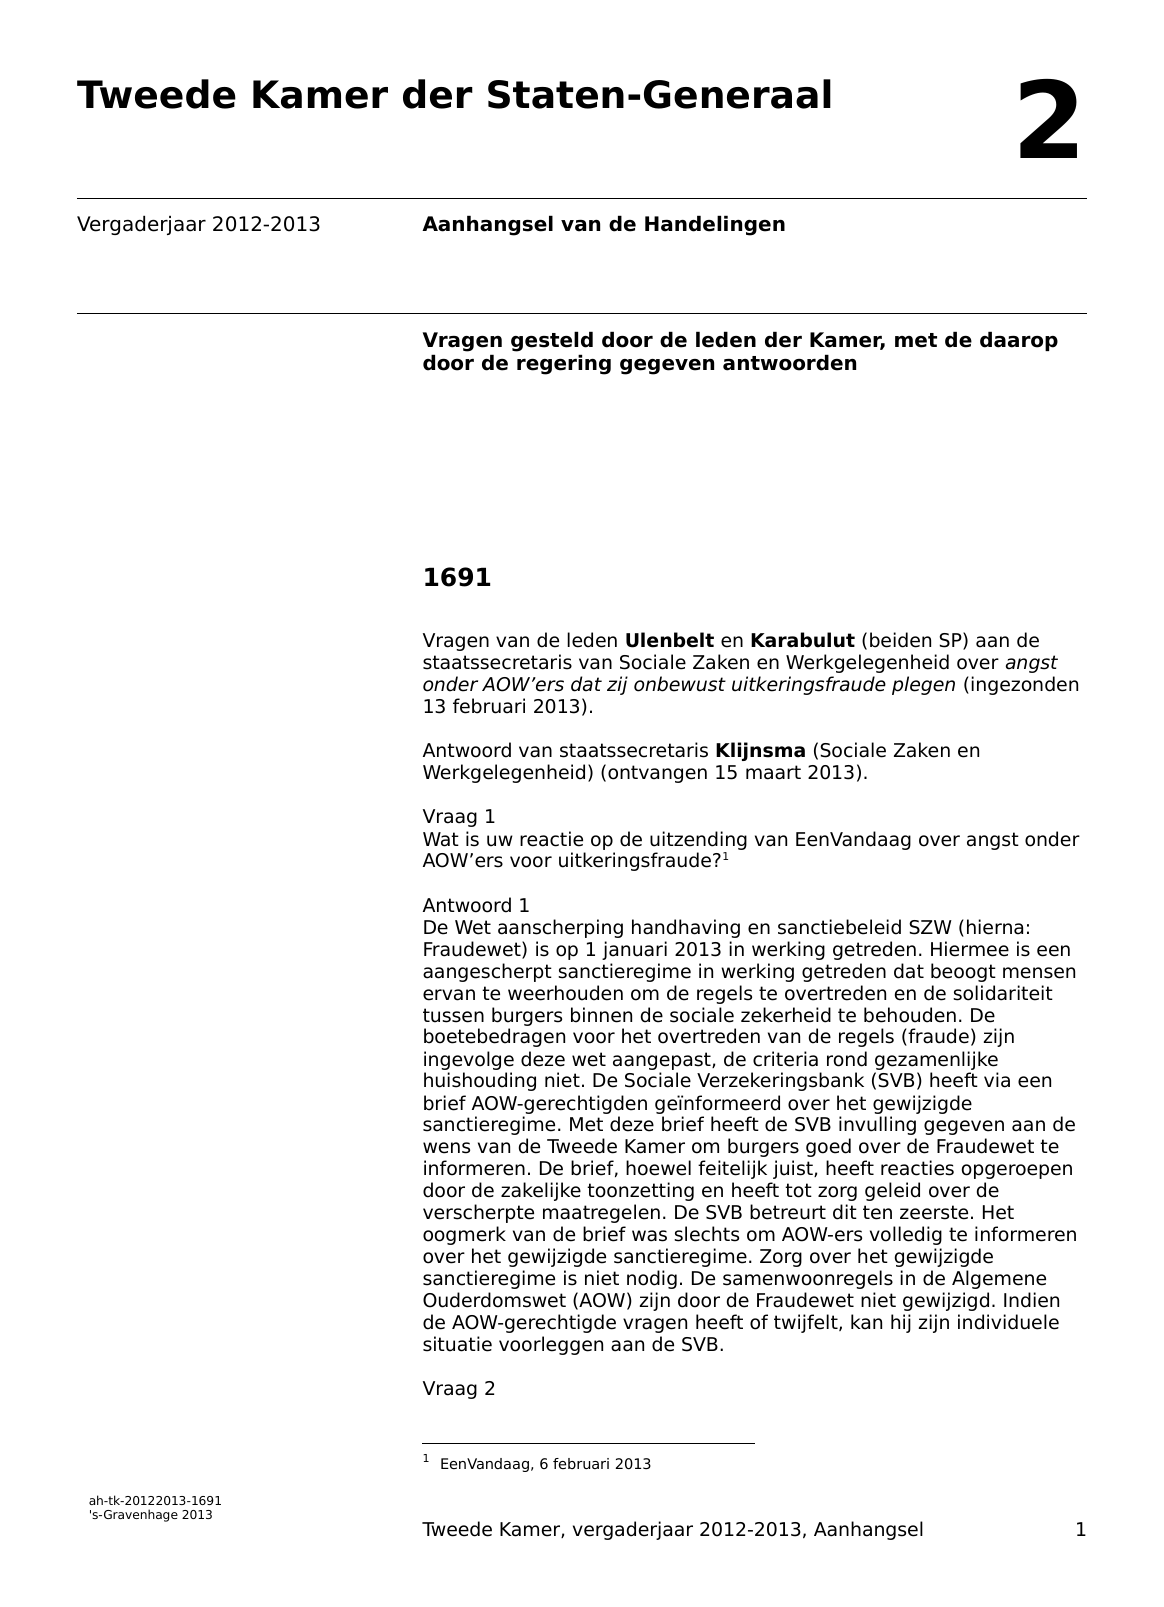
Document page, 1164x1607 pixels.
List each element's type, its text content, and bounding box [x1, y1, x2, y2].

table_cell [77, 314, 422, 375]
text Wat is uw reactie op de uitzending van EenVandaag over angst onder AOW’ers voor uitkeringsfraude? [422, 828, 1087, 872]
text EenVandaag, 6 februari 2013 [422, 1452, 1087, 1474]
text ah-tk-20122013-1691 [88, 1494, 323, 1508]
text Vraag 2 [422, 1378, 1087, 1400]
table_cell Vragen gesteld door de leden der Kamer, met de daarop door de regering gegeven antwoorden [422, 314, 1087, 375]
table_header Tweede Kamer der Staten-Generaal [77, 59, 886, 198]
text Vraag 1 [422, 806, 1087, 828]
text De Wet aanscherping handhaving en sanctiebeleid SZW (hierna: Fraudewet) is op 1 januari 2013 in werking getreden. Hiermee is een aangescherpt sanctieregime in werking getreden dat beoogt mensen ervan te weerhouden om de regels te overtreden en de solidariteit tussen burgers binnen de sociale zekerheid te behouden. De boetebedragen voor het overtreden van de regels (fraude) zijn ingevolge deze wet aangepast, de criteria rond gezamenlijke huishouding niet. De Sociale Verzekeringsbank (SVB) heeft via een brief AOW-gerechtigden geïnformeerd over het gewijzigde sanctieregime. Met deze brief heeft de SVB invulling gegeven aan de wens van de Tweede Kamer om burgers goed over de Fraudewet te informeren. De brief, hoewel feitelijk juist, heeft reacties opgeroepen door de zakelijke toonzetting en heeft tot zorg geleid over de verscherpte maatregelen. De SVB betreurt dit ten zeerste. Het oogmerk van de brief was slechts om AOW-ers volledig te informeren over het gewijzigde sanctieregime. Zorg over het gewijzigde sanctieregime is niet nodig. De samenwoonregels in de Algemene Ouderdomswet (AOW) zijn door de Fraudewet niet gewijzigd. Indien de AOW-gerechtigde vragen heeft of twijfelt, kan hij zijn individuele situatie voorleggen aan de SVB. [422, 917, 1087, 1356]
text Antwoord van staatssecretaris Klijnsma (Sociale Zaken en Werkgelegenheid) (ontvangen 15 maart 2013). [422, 740, 1087, 784]
text 1691 [422, 563, 1087, 592]
text Vragen van de leden Ulenbelt en Karabulut (beiden SP) aan de staatssecretaris van Sociale Zaken en Werkgelegenheid over angst onder AOW’ers dat zij onbewust uitkeringsfraude plegen (ingezonden 13 februari 2013). [422, 630, 1087, 718]
table_cell Vergaderjaar 2012-2013 [77, 199, 422, 313]
table_header 2 [886, 59, 1087, 198]
table_cell Aanhangsel van de Handelingen [422, 199, 1087, 313]
text Antwoord 1 [422, 894, 1087, 917]
text 's-Gravenhage 2013 [88, 1508, 323, 1522]
